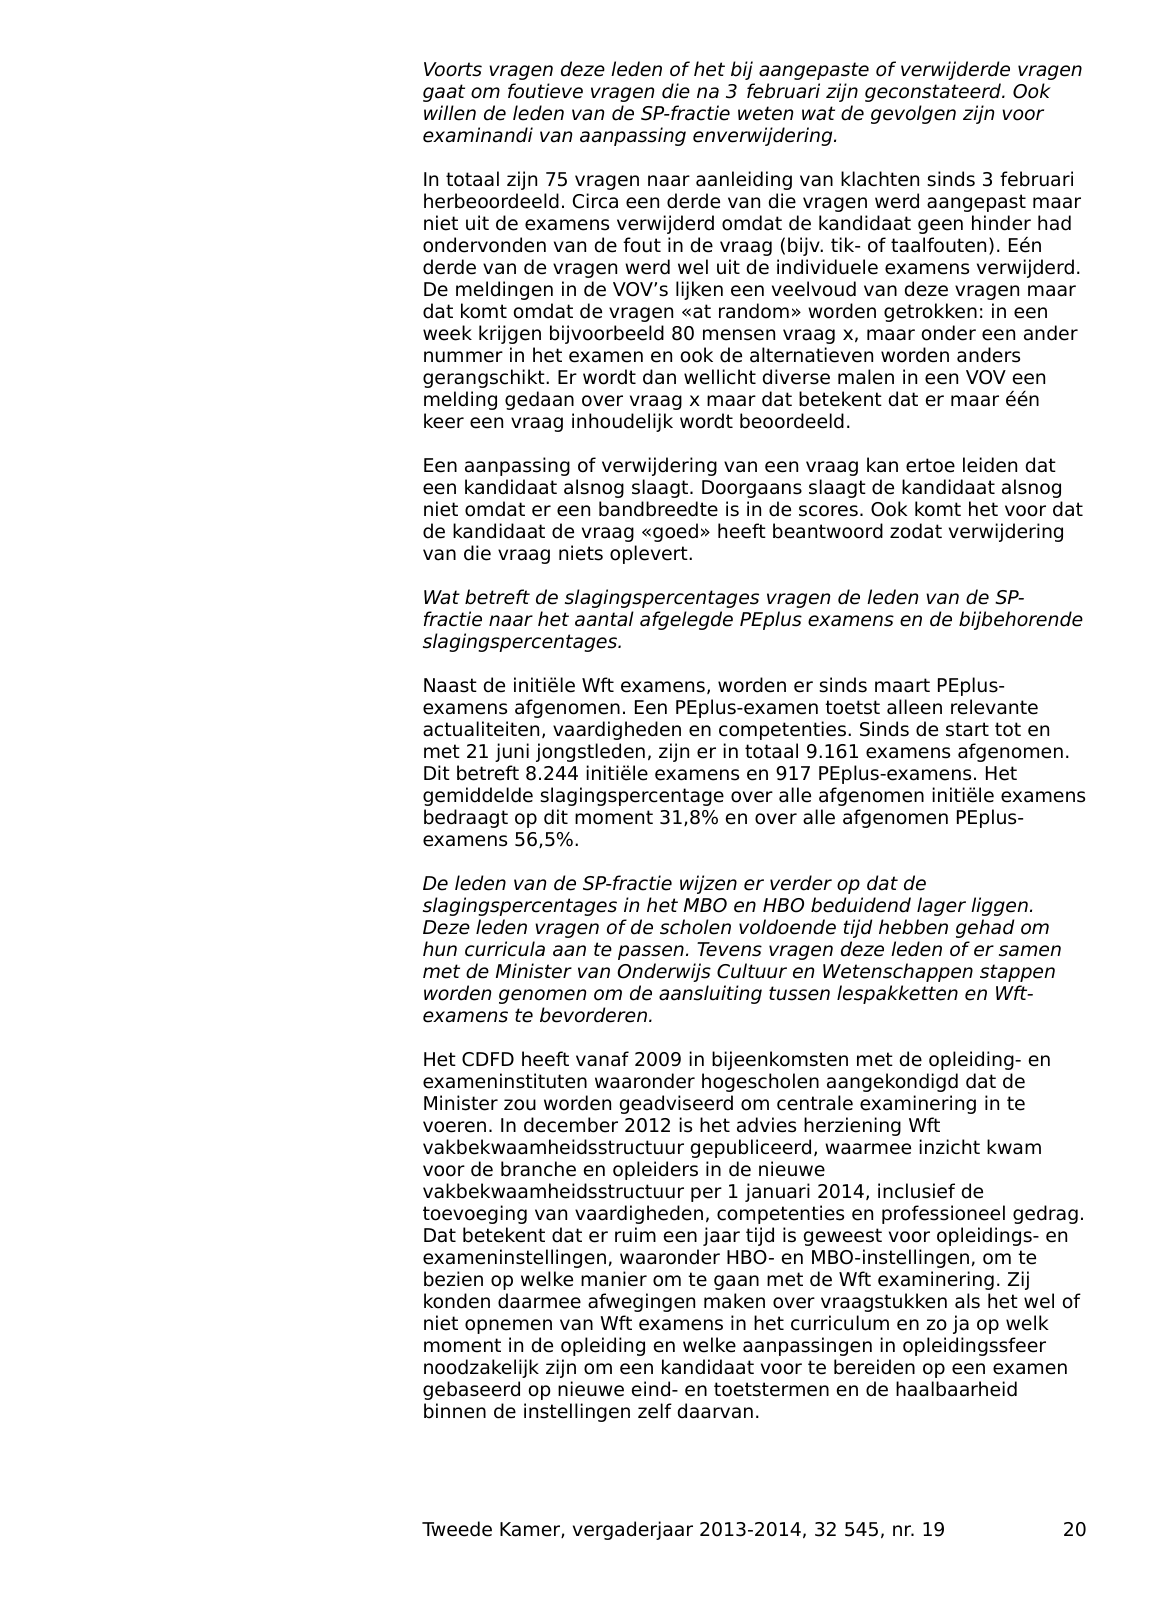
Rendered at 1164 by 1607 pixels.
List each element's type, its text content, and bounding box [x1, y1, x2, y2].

text In totaal zijn 75 vragen naar aanleiding van klachten sinds 3 februari herbeoordeeld. Circa een derde van die vragen werd aangepast maar niet uit de examens verwijderd omdat de kandidaat geen hinder had ondervonden van de fout in de vraag (bijv. tik- of taalfouten). Eén derde van de vragen werd wel uit de individuele examens verwijderd. De meldingen in de VOV’s lijken een veelvoud van deze vragen maar dat komt omdat de vragen «at random» worden getrokken: in een week krijgen bijvoorbeeld 80 mensen vraag x, maar onder een ander nummer in het examen en ook de alternatieven worden anders gerangschikt. Er wordt dan wellicht diverse malen in een VOV een melding gedaan over vraag x maar dat betekent dat er maar één keer een vraag inhoudelijk wordt beoordeeld. [422, 169, 1087, 433]
text Voorts vragen deze leden of het bij aangepaste of verwijderde vragen gaat om foutieve vragen die na 3 februari zijn geconstateerd. Ook willen de leden van de SP-fractie weten wat de gevolgen zijn voor examinandi van aanpassing enverwijdering. [422, 59, 1087, 147]
text Wat betreft de slagingspercentages vragen de leden van de SP-fractie naar het aantal afgelegde PEplus examens en de bijbehorende slagingspercentages. [422, 587, 1087, 653]
text Naast de initiële Wft examens, worden er sinds maart PEplus-examens afgenomen. Een PEplus-examen toetst alleen relevante actualiteiten, vaardigheden en competenties. Sinds de start tot en met 21 juni jongstleden, zijn er in totaal 9.161 examens afgenomen. Dit betreft 8.244 initiële examens en 917 PEplus-examens. Het gemiddelde slagingspercentage over alle afgenomen initiële examens bedraagt op dit moment 31,8% en over alle afgenomen PEplus-examens 56,5%. [422, 675, 1087, 851]
text Een aanpassing of verwijdering van een vraag kan ertoe leiden dat een kandidaat alsnog slaagt. Doorgaans slaagt de kandidaat alsnog niet omdat er een bandbreedte is in de scores. Ook komt het voor dat de kandidaat de vraag «goed» heeft beantwoord zodat verwijdering van die vraag niets oplevert. [422, 455, 1087, 565]
text Het CDFD heeft vanaf 2009 in bijeenkomsten met de opleiding- en exameninstituten waaronder hogescholen aangekondigd dat de Minister zou worden geadviseerd om centrale examinering in te voeren. In december 2012 is het advies herziening Wft vakbekwaamheidsstructuur gepubliceerd, waarmee inzicht kwam voor de branche en opleiders in de nieuwe vakbekwaamheidsstructuur per 1 januari 2014, inclusief de toevoeging van vaardigheden, competenties en professioneel gedrag. Dat betekent dat er ruim een jaar tijd is geweest voor opleidings- en exameninstellingen, waaronder HBO- en MBO-instellingen, om te bezien op welke manier om te gaan met de Wft examinering. Zij konden daarmee afwegingen maken over vraagstukken als het wel of niet opnemen van Wft examens in het curriculum en zo ja op welk moment in de opleiding en welke aanpassingen in opleidingssfeer noodzakelijk zijn om een kandidaat voor te bereiden op een examen gebaseerd op nieuwe eind- en toetstermen en de haalbaarheid binnen de instellingen zelf daarvan. [422, 1049, 1087, 1423]
text De leden van de SP-fractie wijzen er verder op dat de slagingspercentages in het MBO en HBO beduidend lager liggen. Deze leden vragen of de scholen voldoende tijd hebben gehad om hun curricula aan te passen. Tevens vragen deze leden of er samen met de Minister van Onderwijs Cultuur en Wetenschappen stappen worden genomen om de aansluiting tussen lespakketten en Wft-examens te bevorderen. [422, 873, 1087, 1027]
